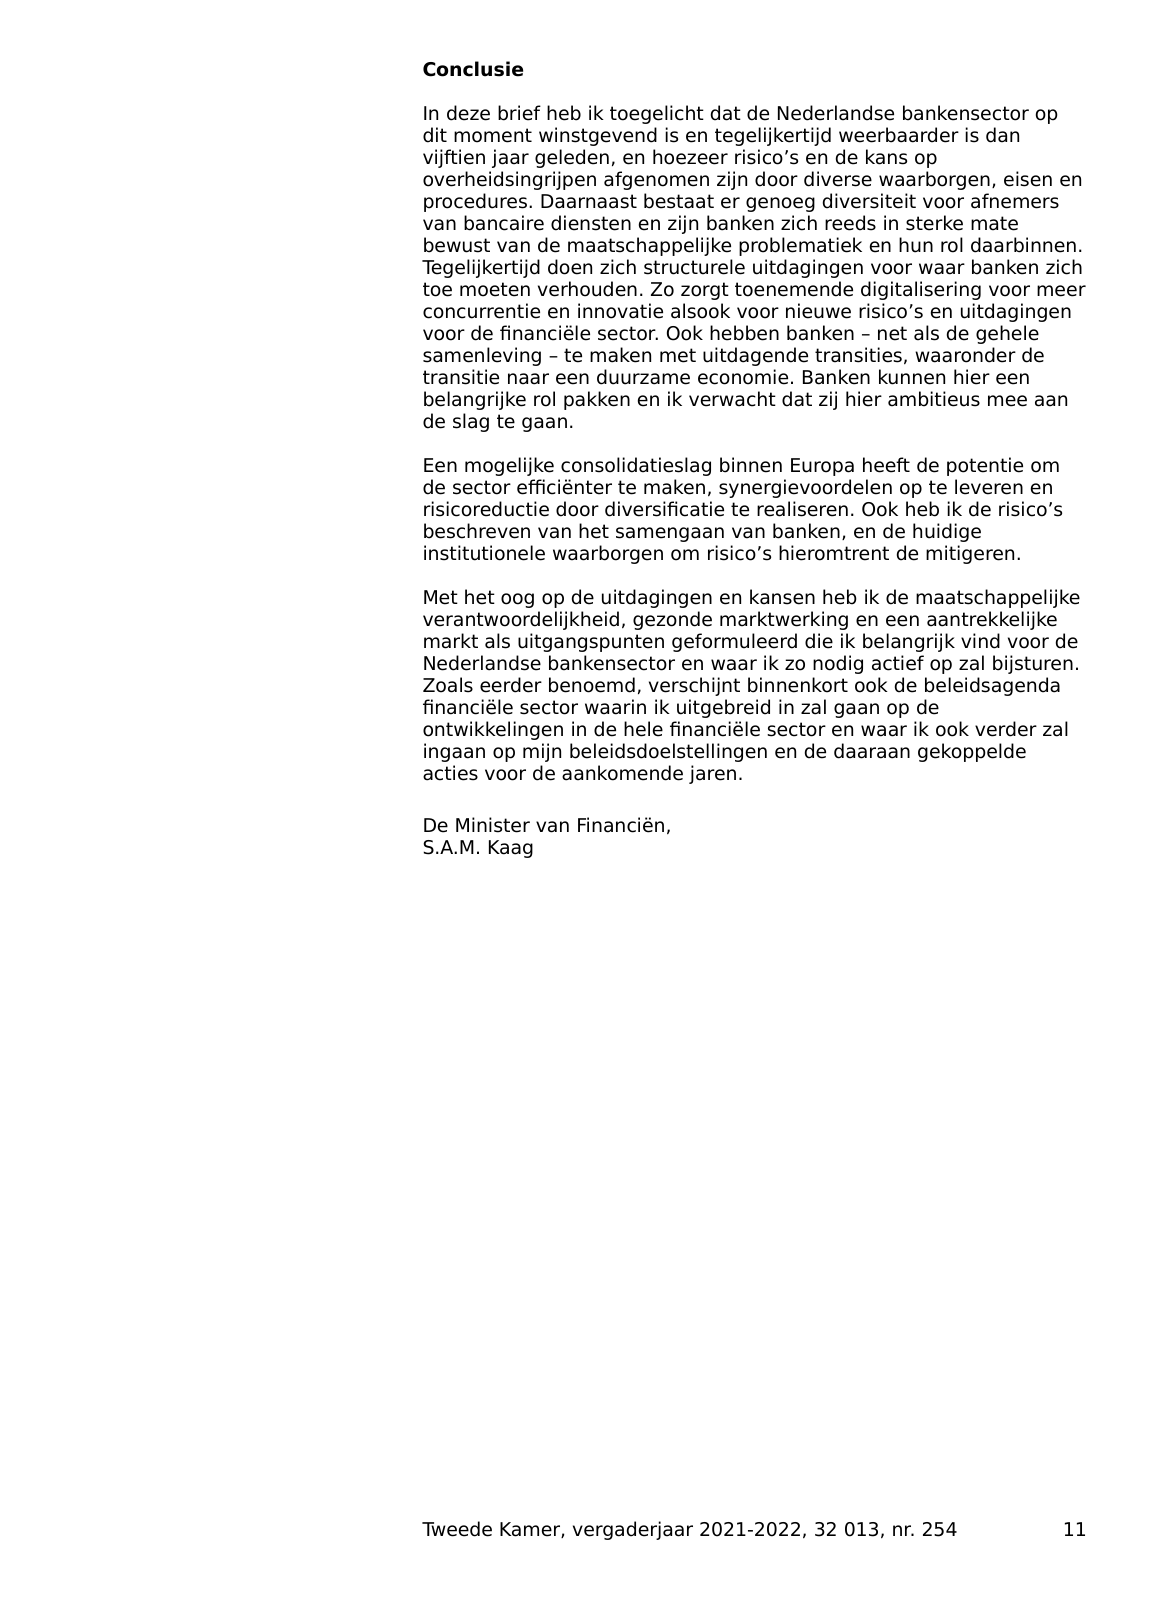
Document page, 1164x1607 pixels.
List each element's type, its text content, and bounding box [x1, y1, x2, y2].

text Met het oog op de uitdagingen en kansen heb ik de maatschappelijke verantwoordelijkheid, gezonde marktwerking en een aantrekkelijke markt als uitgangspunten geformuleerd die ik belangrijk vind voor de Nederlandse bankensector en waar ik zo nodig actief op zal bijsturen. Zoals eerder benoemd, verschijnt binnenkort ook de beleidsagenda financiële sector waarin ik uitgebreid in zal gaan op de ontwikkelingen in de hele financiële sector en waar ik ook verder zal ingaan op mijn beleidsdoelstellingen en de daaraan gekoppelde acties voor de aankomende jaren. [422, 587, 1087, 785]
text In deze brief heb ik toegelicht dat de Nederlandse bankensector op dit moment winstgevend is en tegelijkertijd weerbaarder is dan vijftien jaar geleden, en hoezeer risico’s en de kans op overheidsingrijpen afgenomen zijn door diverse waarborgen, eisen en procedures. Daarnaast bestaat er genoeg diversiteit voor afnemers van bancaire diensten en zijn banken zich reeds in sterke mate bewust van de maatschappelijke problematiek en hun rol daarbinnen. Tegelijkertijd doen zich structurele uitdagingen voor waar banken zich toe moeten verhouden. Zo zorgt toenemende digitalisering voor meer concurrentie en innovatie alsook voor nieuwe risico’s en uitdagingen voor de financiële sector. Ook hebben banken – net als de gehele samenleving – te maken met uitdagende transities, waaronder de transitie naar een duurzame economie. Banken kunnen hier een belangrijke rol pakken en ik verwacht dat zij hier ambitieus mee aan de slag te gaan. [422, 103, 1087, 433]
text De Minister van Financiën, S.A.M. Kaag [422, 815, 1087, 859]
text Een mogelijke consolidatieslag binnen Europa heeft de potentie om de sector efficiënter te maken, synergievoordelen op te leveren en risicoreductie door diversificatie te realiseren. Ook heb ik de risico’s beschreven van het samengaan van banken, en de huidige institutionele waarborgen om risico’s hieromtrent de mitigeren. [422, 455, 1087, 565]
subtitle Conclusie [422, 59, 1087, 81]
